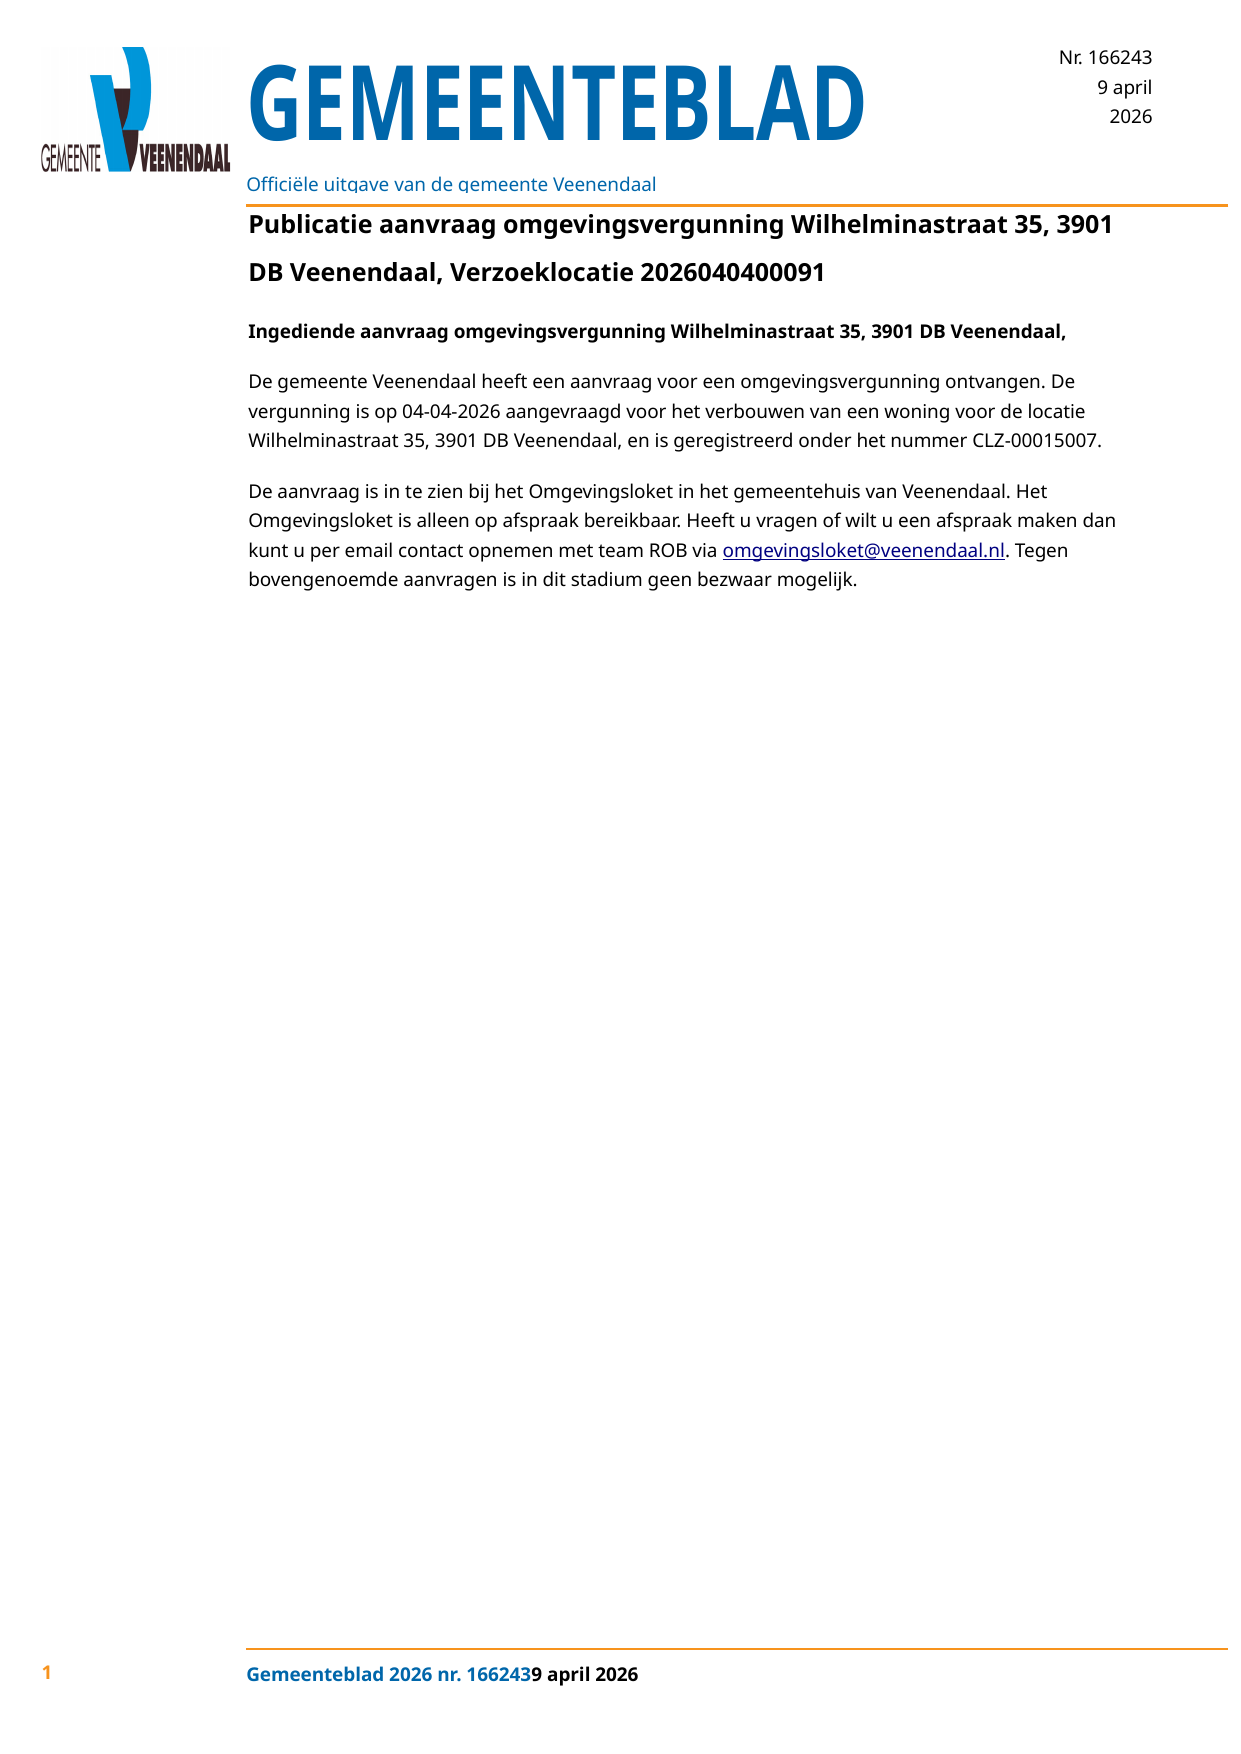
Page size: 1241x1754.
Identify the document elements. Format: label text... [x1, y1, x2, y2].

picture [123, 47, 231, 172]
text Ingediende aanvraag omgevingsvergunning Wilhelminastraat 35, 3901 DB Veenendaal, [248, 318, 1152, 344]
text De gemeente Veenendaal heeft een aanvraag voor een omgevingsvergunning ontvangen. De vergunning is op 04-04-2026 aangevraagd voor het verbouwen van een woning voor de locatie Wilhelminastraat 35, 3901 DB Veenendaal, en is geregistreerd onder het nummer CLZ-00015007. [248, 368, 1152, 453]
picture [41, 47, 130, 172]
text Publicatie aanvraag omgevingsvergunning Wilhelminastraat 35, 3901 DB Veenendaal, Verzoeklocatie 2026040400091 [248, 207, 1152, 288]
text De aanvraag is in te zien bij het Omgevingsloket in het gemeentehuis van Veenendaal. Het Omgevingsloket is alleen op afspraak bereikbaar. Heeft u vragen of wilt u een afspraak maken dan kunt u per email contact opnemen met team ROB via omgevingsloket@veenendaal.nl. Tegen bovengenoemde aanvragen is in dit stadium geen bezwaar mogelijk. [248, 478, 1152, 592]
